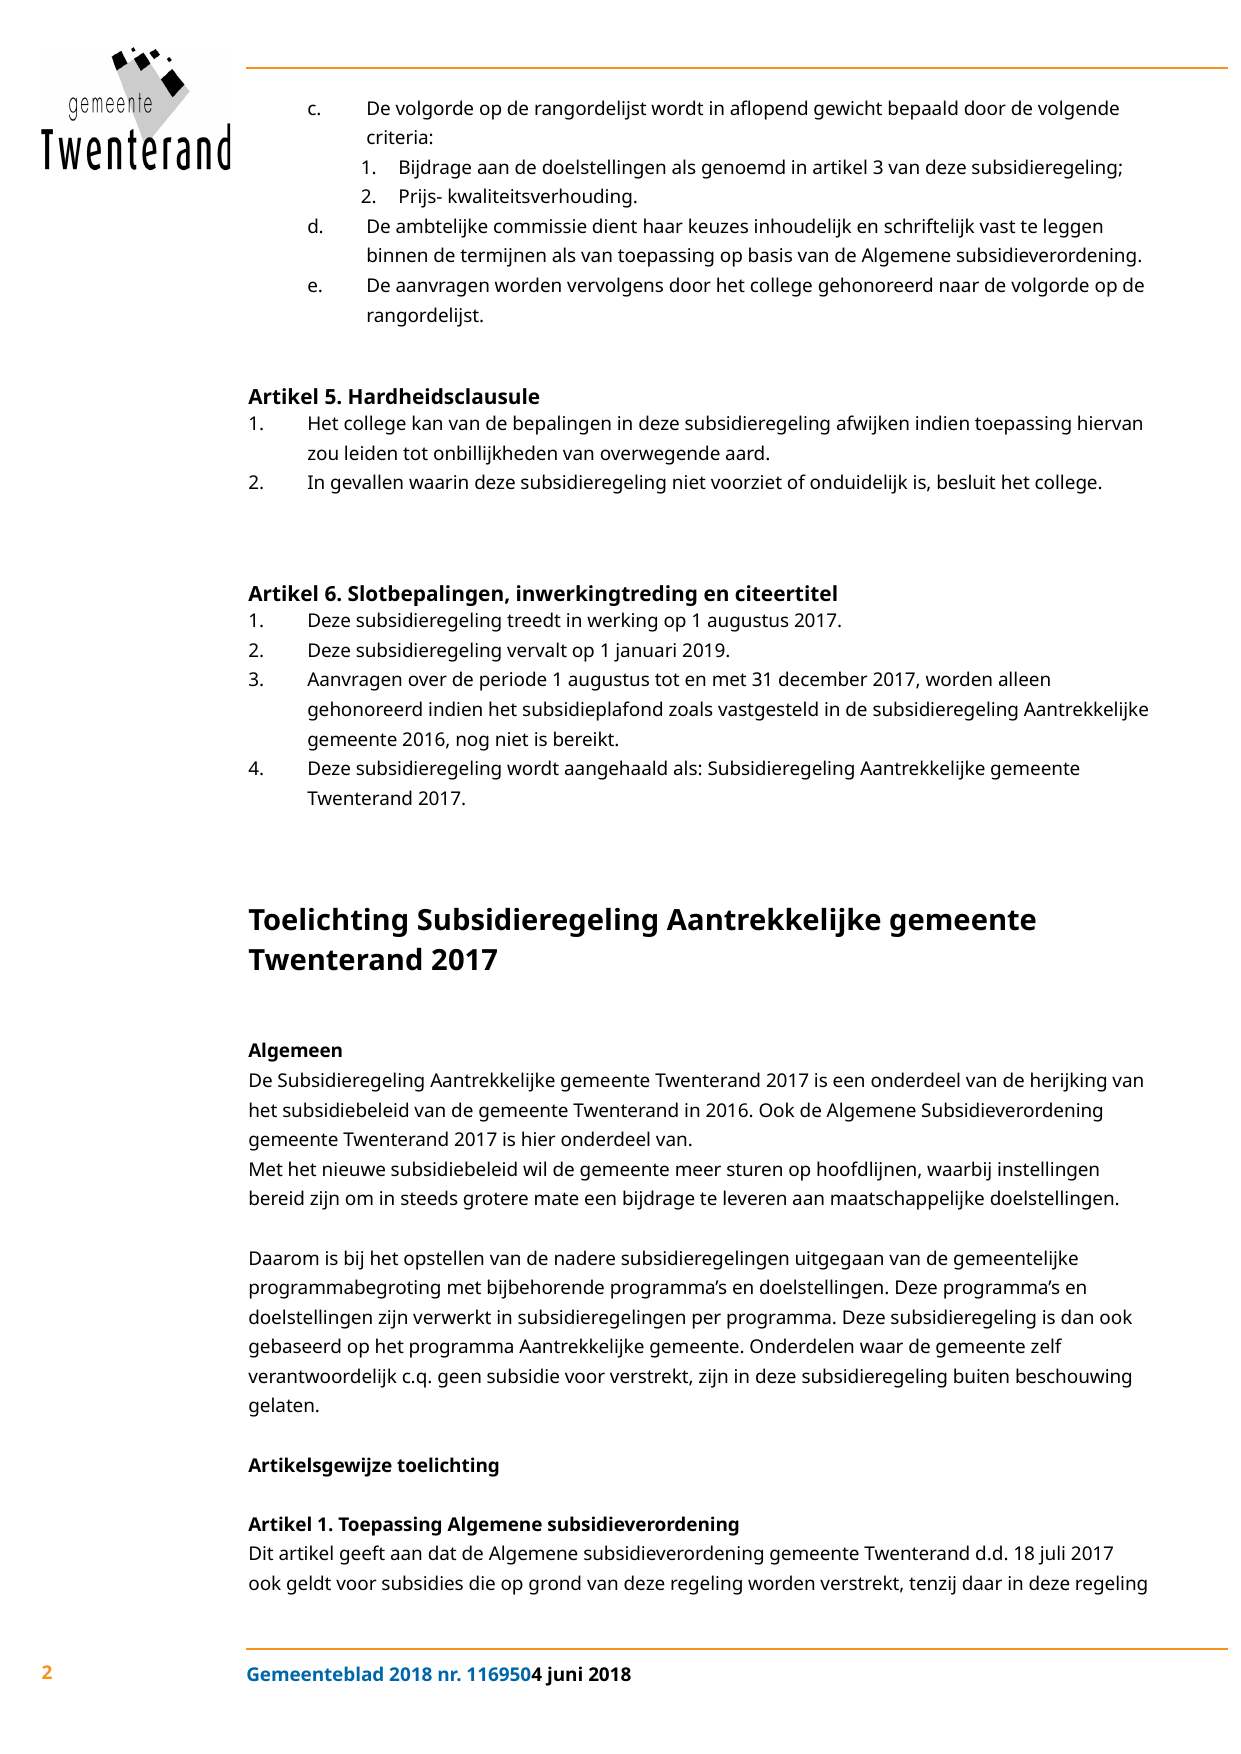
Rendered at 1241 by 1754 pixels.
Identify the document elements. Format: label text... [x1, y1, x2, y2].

text Daarom is bij het opstellen van de nadere subsidieregelingen uitgegaan van de gemeentelijke programmabegroting met bijbehorende programma’s en doelstellingen. Deze programma’s en doelstellingen zijn verwerkt in subsidieregelingen per programma. Deze subsidieregeling is dan ook gebaseerd op het programma Aantrekkelijke gemeente. Onderdelen waar de gemeente zelf verantwoordelijk c.q. geen subsidie voor verstrekt, zijn in deze subsidieregeling buiten beschouwing gelaten. [248, 1245, 1152, 1418]
text De Subsidieregeling Aantrekkelijke gemeente Twenterand 2017 is een onderdeel van de herijking van het subsidiebeleid van de gemeente Twenterand in 2016. Ook de Algemene Subsidieverordening gemeente Twenterand 2017 is hier onderdeel van. [248, 1067, 1152, 1152]
text Artikel 5. Hardheidsclausule [248, 382, 1152, 410]
list Deze subsidieregeling treedt in werking op 1 augustus 2017. [248, 607, 1152, 633]
text Dit artikel geeft aan dat de Algemene subsidieverordening gemeente Twenterand d.d. 18 juli 2017 ook geldt voor subsidies die op grond van deze regeling worden verstrekt, tenzij daar in deze regeling [248, 1541, 1152, 1596]
list Aanvragen over de periode 1 augustus tot en met 31 december 2017, worden alleen gehonoreerd indien het subsidieplafond zoals vastgesteld in de subsidieregeling Aantrekkelijke gemeente 2016, nog niet is bereikt. [248, 667, 1152, 752]
text Met het nieuwe subsidiebeleid wil de gemeente meer sturen op hoofdlijnen, waarbij instellingen bereid zijn om in steeds grotere mate een bijdrage te leveren aan maatschappelijke doelstellingen. [248, 1156, 1152, 1211]
text Artikel 1. Toepassing Algemene subsidieverordening [248, 1511, 1152, 1537]
list Prijs- kwaliteitsverhouding. [361, 183, 1152, 209]
list Bijdrage aan de doelstellingen als genoemd in artikel 3 van deze subsidieregeling; [361, 154, 1152, 180]
text Artikelsgewijze toelichting [248, 1452, 1152, 1477]
list De aanvragen worden vervolgens door het college gehonoreerd naar de volgorde op de rangordelijst. [307, 272, 1152, 328]
list In gevallen waarin deze subsidieregeling niet voorziet of onduidelijk is, besluit het college. [248, 469, 1152, 495]
text Artikel 6. Slotbepalingen, inwerkingtreding en citeertitel [248, 579, 1152, 607]
list Deze subsidieregeling wordt aangehaald als: Subsidieregeling Aantrekkelijke gemeente Twenterand 2017. [248, 755, 1152, 811]
text Toelichting Subsidieregeling Aantrekkelijke gemeente Twenterand 2017 [248, 899, 1152, 979]
list Deze subsidieregeling vervalt op 1 januari 2019. [248, 637, 1152, 663]
list De volgorde op de rangordelijst wordt in aflopend gewicht bepaald door de volgende criteria: [307, 95, 1152, 150]
list Het college kan van de bepalingen in deze subsidieregeling afwijken indien toepassing hiervan zou leiden tot onbillijkheden van overwegende aard. [248, 410, 1152, 466]
list De ambtelijke commissie dient haar keuzes inhoudelijk en schriftelijk vast te leggen binnen de termijnen als van toepassing op basis van de Algemene subsidieverordening. [307, 213, 1152, 268]
picture [41, 47, 231, 172]
text Algemeen [248, 1038, 1152, 1063]
